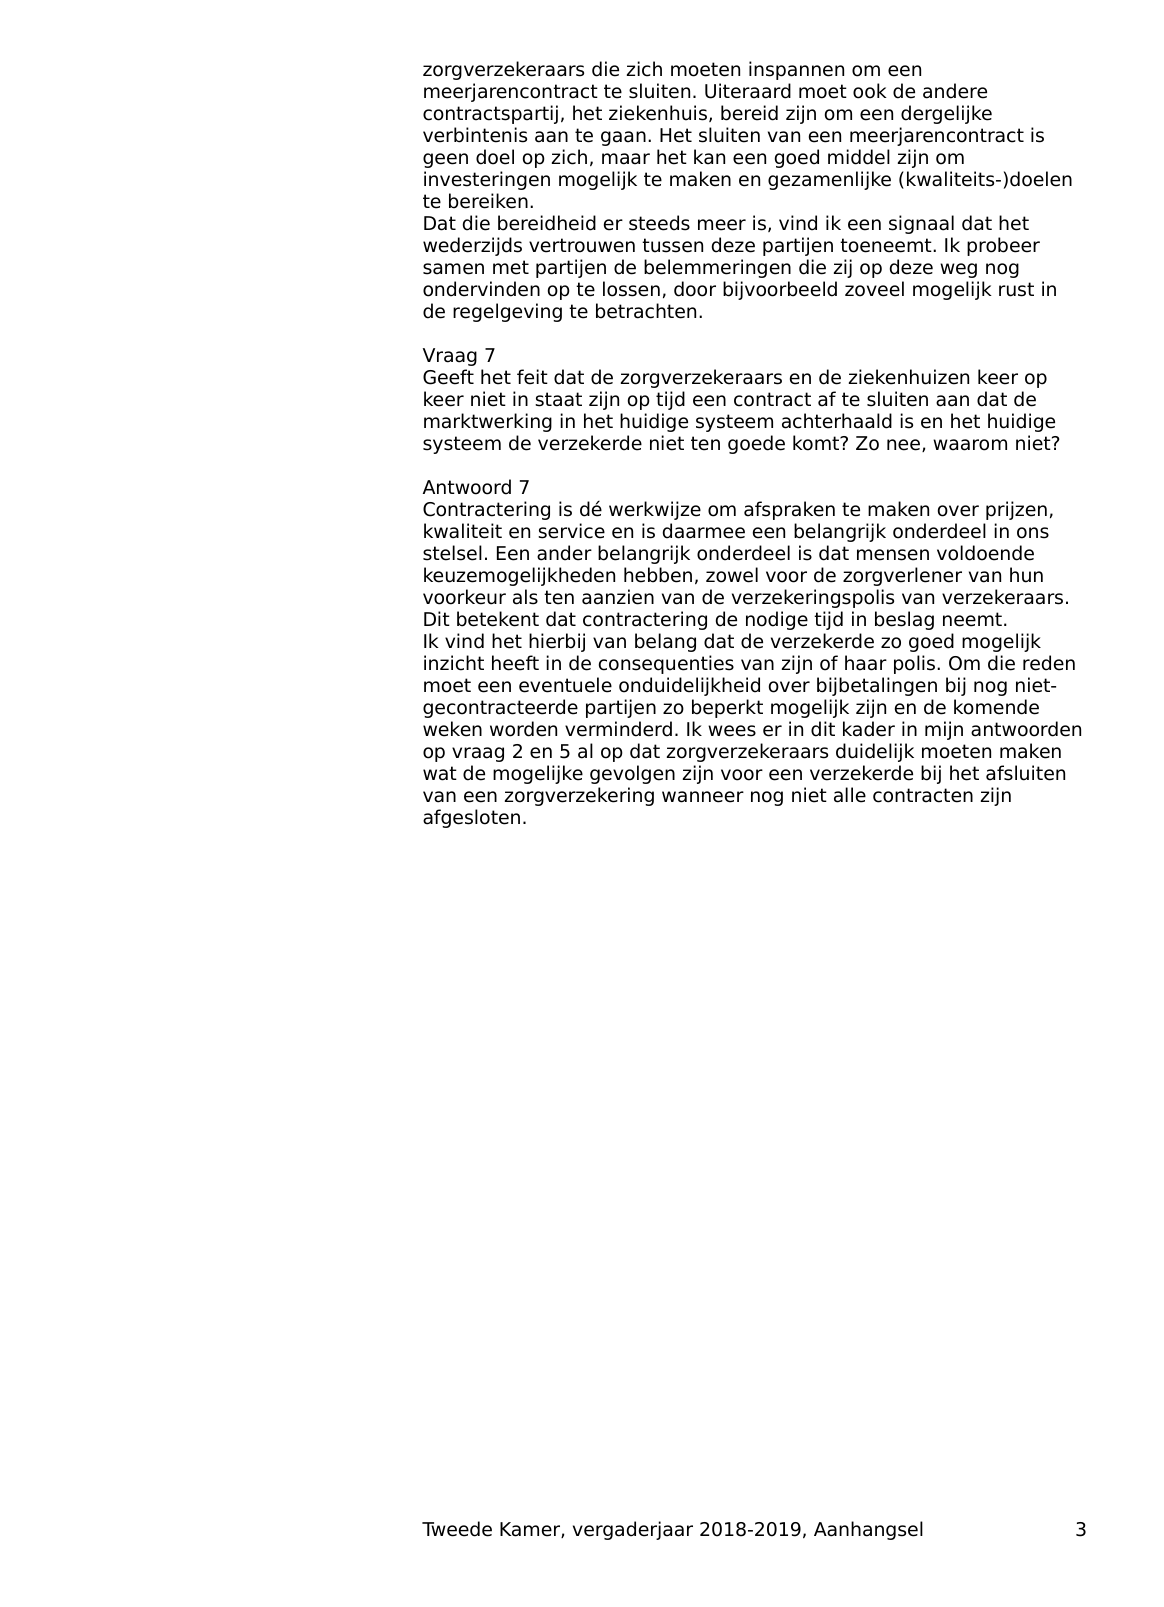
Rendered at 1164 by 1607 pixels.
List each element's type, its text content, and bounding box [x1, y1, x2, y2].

text Antwoord 7 [422, 477, 1087, 499]
text Dat die bereidheid er steeds meer is, vind ik een signaal dat het wederzijds vertrouwen tussen deze partijen toeneemt. Ik probeer samen met partijen de belemmeringen die zij op deze weg nog ondervinden op te lossen, door bijvoorbeeld zoveel mogelijk rust in de regelgeving te betrachten. [422, 213, 1087, 323]
text Contractering is dé werkwijze om afspraken te maken over prijzen, kwaliteit en service en is daarmee een belangrijk onderdeel in ons stelsel. Een ander belangrijk onderdeel is dat mensen voldoende keuzemogelijkheden hebben, zowel voor de zorgverlener van hun voorkeur als ten aanzien van de verzekeringspolis van verzekeraars. Dit betekent dat contractering de nodige tijd in beslag neemt. [422, 499, 1087, 631]
text Vraag 7 [422, 345, 1087, 367]
text Ik vind het hierbij van belang dat de verzekerde zo goed mogelijk inzicht heeft in de consequenties van zijn of haar polis. Om die reden moet een eventuele onduidelijkheid over bijbetalingen bij nog niet-gecontracteerde partijen zo beperkt mogelijk zijn en de komende weken worden verminderd. Ik wees er in dit kader in mijn antwoorden op vraag 2 en 5 al op dat zorgverzekeraars duidelijk moeten maken wat de mogelijke gevolgen zijn voor een verzekerde bij het afsluiten van een zorgverzekering wanneer nog niet alle contracten zijn afgesloten. [422, 631, 1087, 829]
text Geeft het feit dat de zorgverzekeraars en de ziekenhuizen keer op keer niet in staat zijn op tijd een contract af te sluiten aan dat de marktwerking in het huidige systeem achterhaald is en het huidige systeem de verzekerde niet ten goede komt? Zo nee, waarom niet? [422, 367, 1087, 455]
text zorgverzekeraars die zich moeten inspannen om een meerjarencontract te sluiten. Uiteraard moet ook de andere contractspartij, het ziekenhuis, bereid zijn om een dergelijke verbintenis aan te gaan. Het sluiten van een meerjarencontract is geen doel op zich, maar het kan een goed middel zijn om investeringen mogelijk te maken en gezamenlijke (kwaliteits-)doelen te bereiken. [422, 59, 1087, 213]
